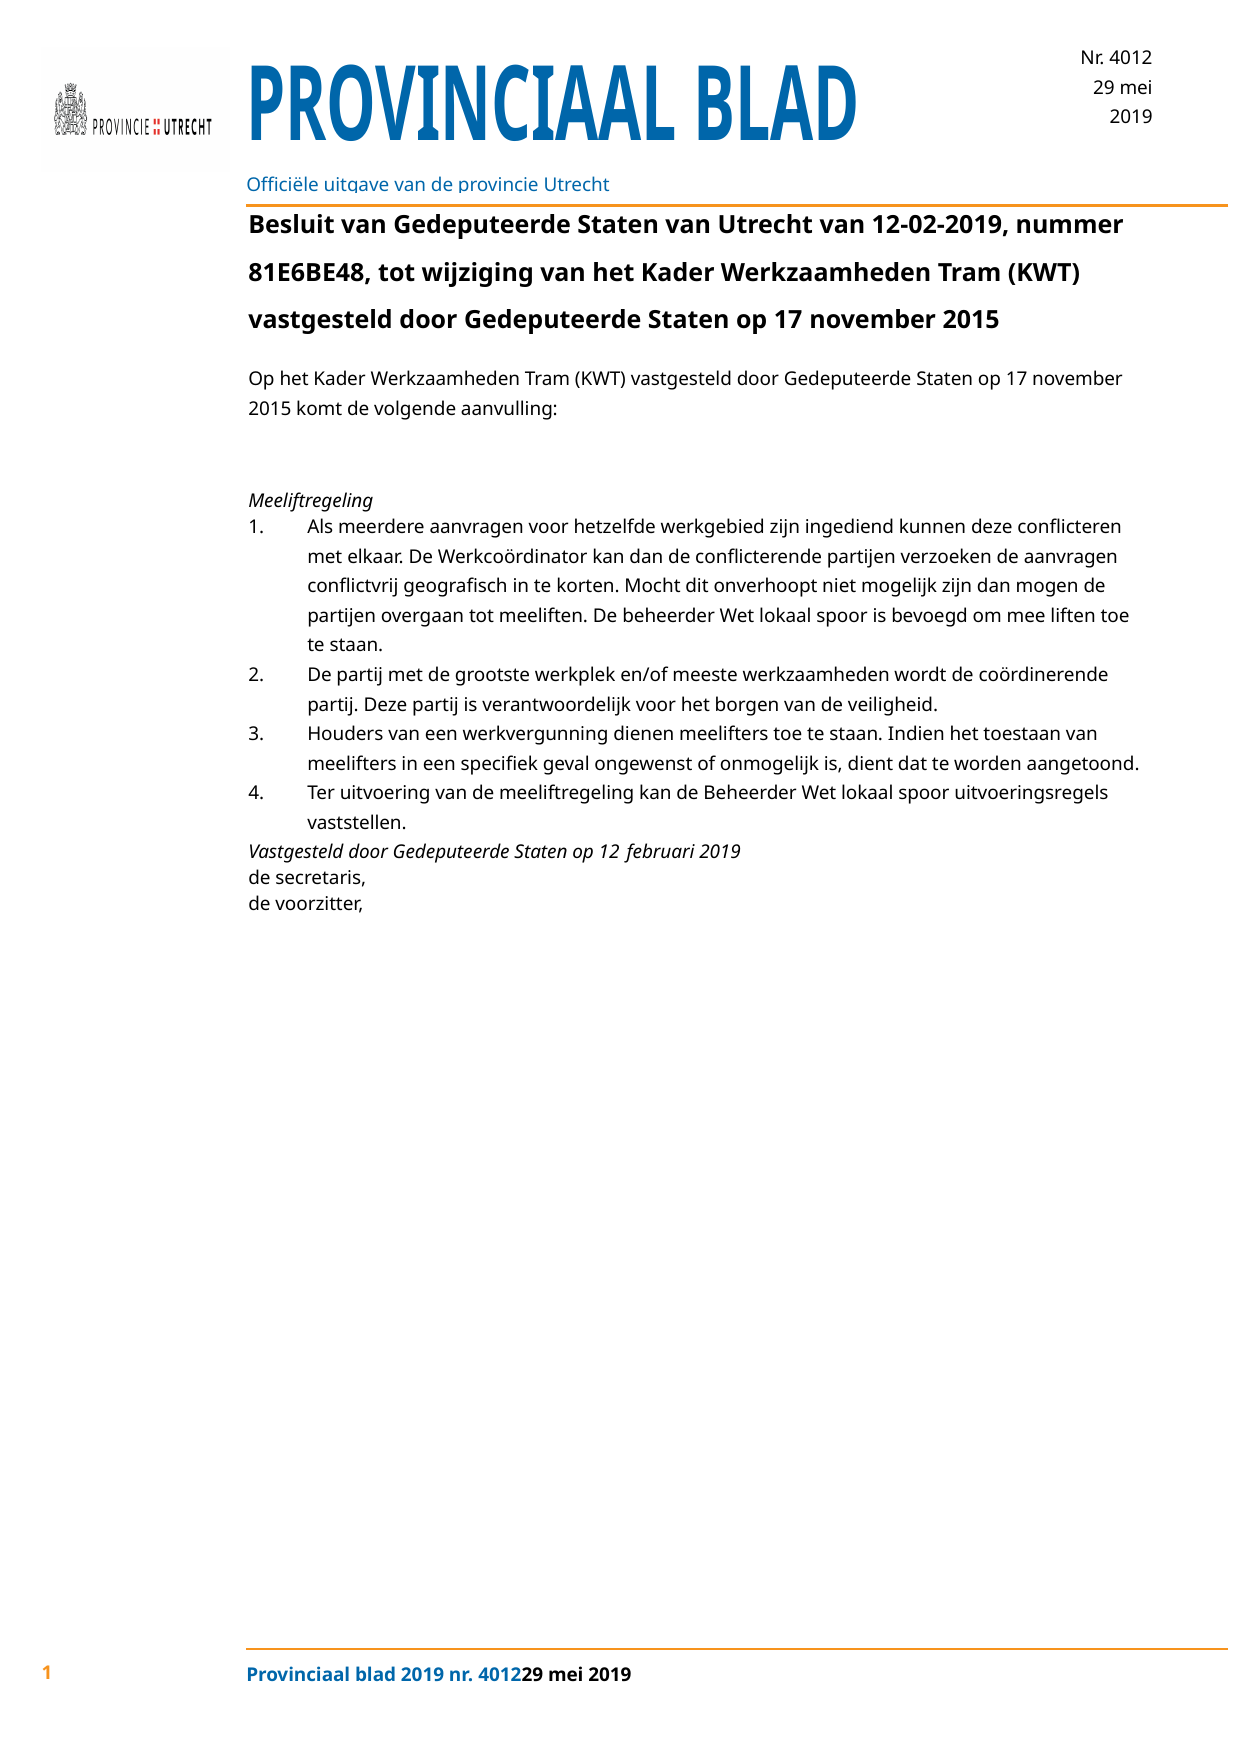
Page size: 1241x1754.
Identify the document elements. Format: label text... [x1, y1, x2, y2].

text de voorzitter, [248, 890, 1152, 916]
list Ter uitvoering van de meeliftregeling kan de Beheerder Wet lokaal spoor uitvoeringsregels vaststellen. [248, 779, 1152, 835]
text Meeliftregeling [248, 487, 1152, 513]
list Als meerdere aanvragen voor hetzelfde werkgebied zijn ingediend kunnen deze conflicteren met elkaar. De Werkcoördinator kan dan de conflicterende partijen verzoeken de aanvragen conflictvrij geografisch in te korten. Mocht dit onverhoopt niet mogelijk zijn dan mogen de partijen overgaan tot meeliften. De beheerder Wet lokaal spoor is bevoegd om mee liften toe te staan. [248, 513, 1152, 657]
text Op het Kader Werkzaamheden Tram (KWT) vastgesteld door Gedeputeerde Staten op 17 november 2015 komt de volgende aanvulling: [248, 366, 1152, 421]
text Vastgesteld door Gedeputeerde Staten op 12 februari 2019 [248, 839, 1152, 864]
list De partij met de grootste werkplek en/of meeste werkzaamheden wordt de coördinerende partij. Deze partij is verantwoordelijk voor het borgen van de veiligheid. [248, 661, 1152, 716]
picture [41, 47, 231, 172]
text Besluit van Gedeputeerde Staten van Utrecht van 12-02-2019, nummer 81E6BE48, tot wijziging van het Kader Werkzaamheden Tram (KWT) vastgesteld door Gedeputeerde Staten op 17 november 2015 [248, 207, 1152, 336]
text de secretaris, [248, 864, 1152, 890]
list Houders van een werkvergunning dienen meelifters toe te staan. Indien het toestaan van meelifters in een specifiek geval ongewenst of onmogelijk is, dient dat te worden aangetoond. [248, 720, 1152, 776]
